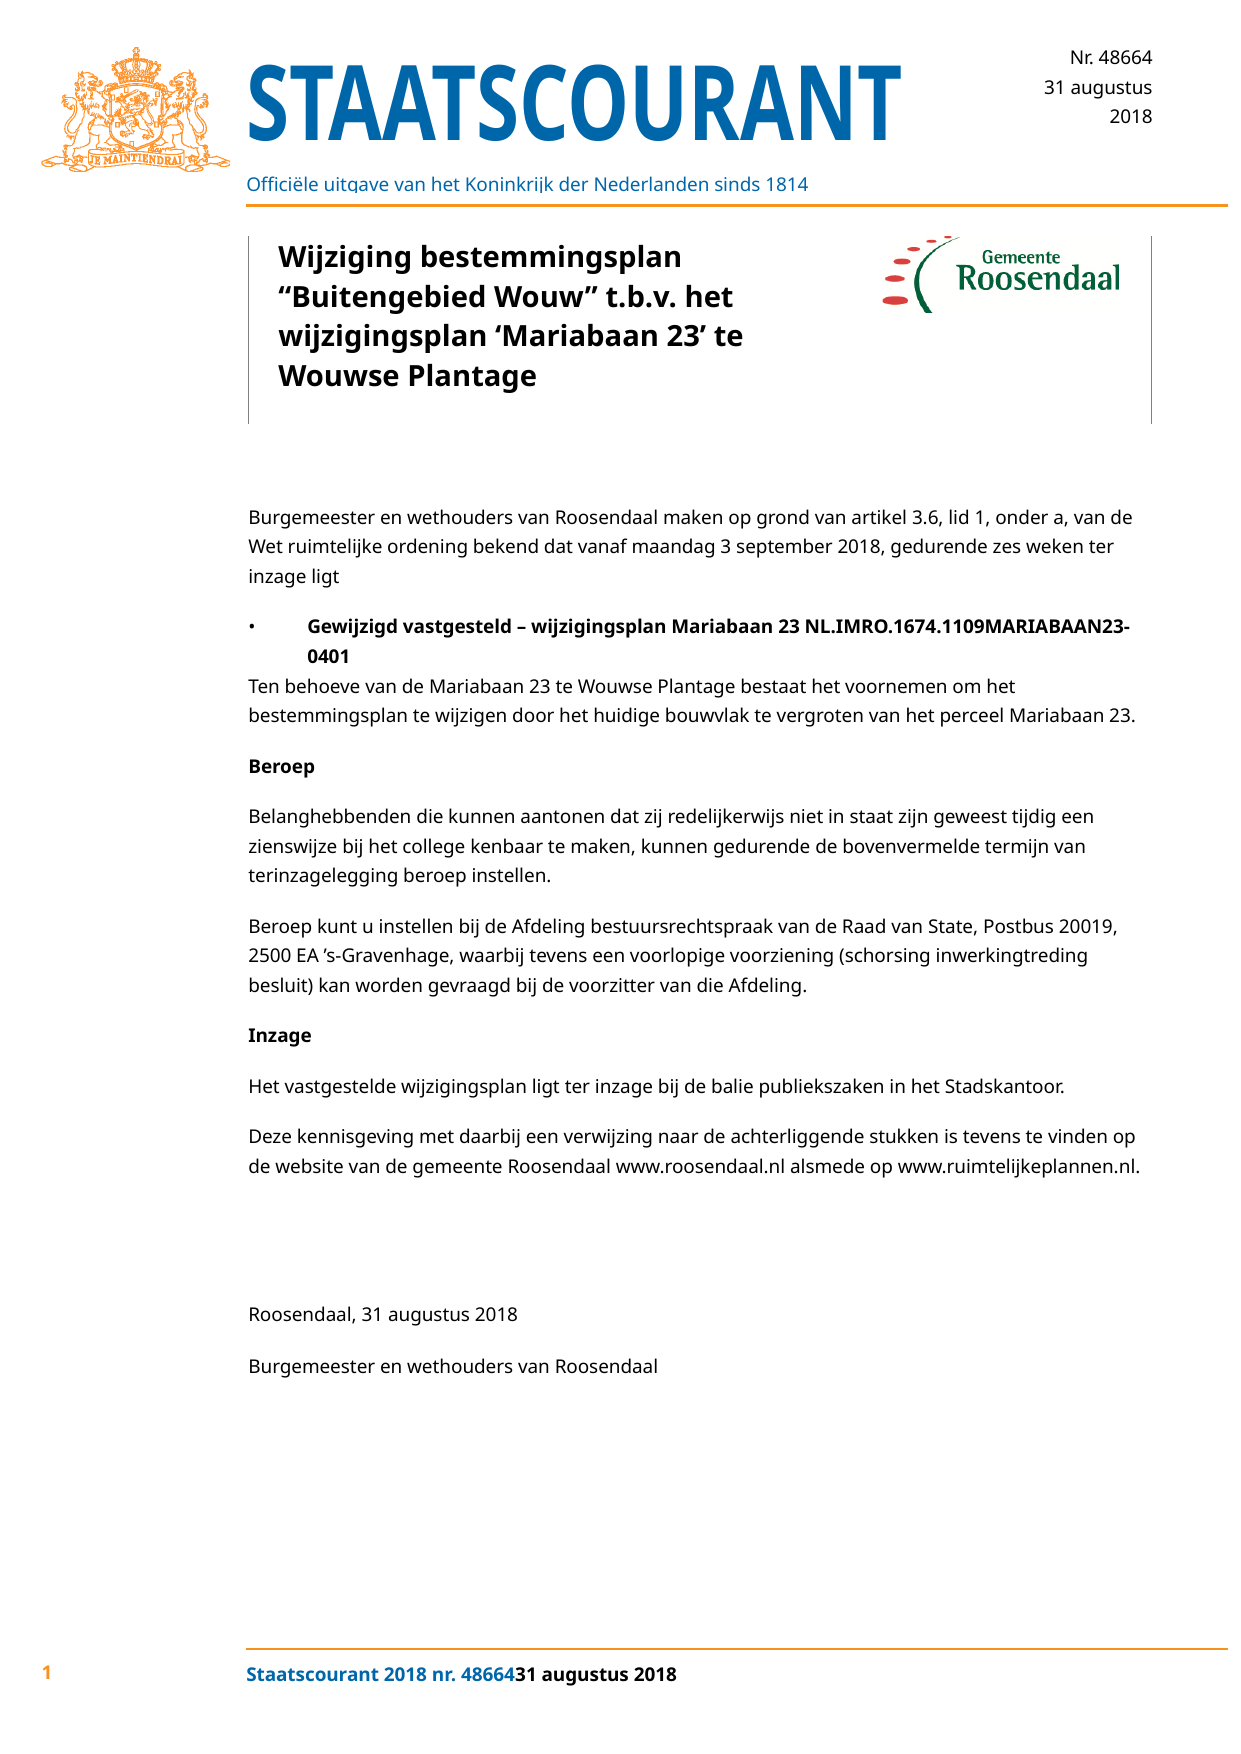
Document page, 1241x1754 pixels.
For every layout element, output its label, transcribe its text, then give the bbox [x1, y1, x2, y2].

table_header [850, 313, 1151, 424]
picture [882, 236, 1119, 313]
text Beroep [248, 753, 1152, 778]
table_header [850, 236, 882, 312]
text Burgemeester en wethouders van Roosendaal [248, 1353, 1152, 1379]
text Roosendaal, 31 augustus 2018 [248, 1301, 1152, 1327]
picture [41, 47, 231, 172]
table_header [1119, 236, 1151, 312]
text Deze kennisgeving met daarbij een verwijzing naar de achterliggende stukken is tevens te vinden op de website van de gemeente Roosendaal www.roosendaal.nl alsmede op www.ruimtelijkeplannen.nl. [248, 1123, 1152, 1178]
text Belanghebbenden die kunnen aantonen dat zij redelijkerwijs niet in staat zijn geweest tijdig een zienswijze bij het college kenbaar te maken, kunnen gedurende de bovenvermelde termijn van terinzagelegging beroep instellen. [248, 803, 1152, 888]
text Ten behoeve van de Mariabaan 23 te Wouwse Plantage bestaat het voornemen om het bestemmingsplan te wijzigen door het huidige bouwvlak te vergroten van het perceel Mariabaan 23. [248, 673, 1152, 728]
list Gewijzigd vastgesteld – wijzigingsplan Mariabaan 23 NL.IMRO.1674.1109MARIABAAN23-0401 [248, 614, 1152, 669]
text Het vastgestelde wijzigingsplan ligt ter inzage bij de balie publiekszaken in het Stadskantoor. [248, 1073, 1152, 1098]
text Burgemeester en wethouders van Roosendaal maken op grond van artikel 3.6, lid 1, onder a, van de Wet ruimtelijke ordening bekend dat vanaf maandag 3 september 2018, gedurende zes weken ter inzage ligt [248, 504, 1152, 589]
table_header Wijziging bestemmingsplan “Buitengebied Wouw” t.b.v. het wijzigingsplan ‘Mariabaan 23’ te Wouwse Plantage [249, 236, 850, 424]
text Inzage [248, 1022, 1152, 1048]
text Beroep kunt u instellen bij de Afdeling bestuursrechtspraak van de Raad van State, Postbus 20019, 2500 EA ’s-Gravenhage, waarbij tevens een voorlopige voorziening (schorsing inwerkingtreding besluit) kan worden gevraagd bij de voorzitter van die Afdeling. [248, 913, 1152, 998]
